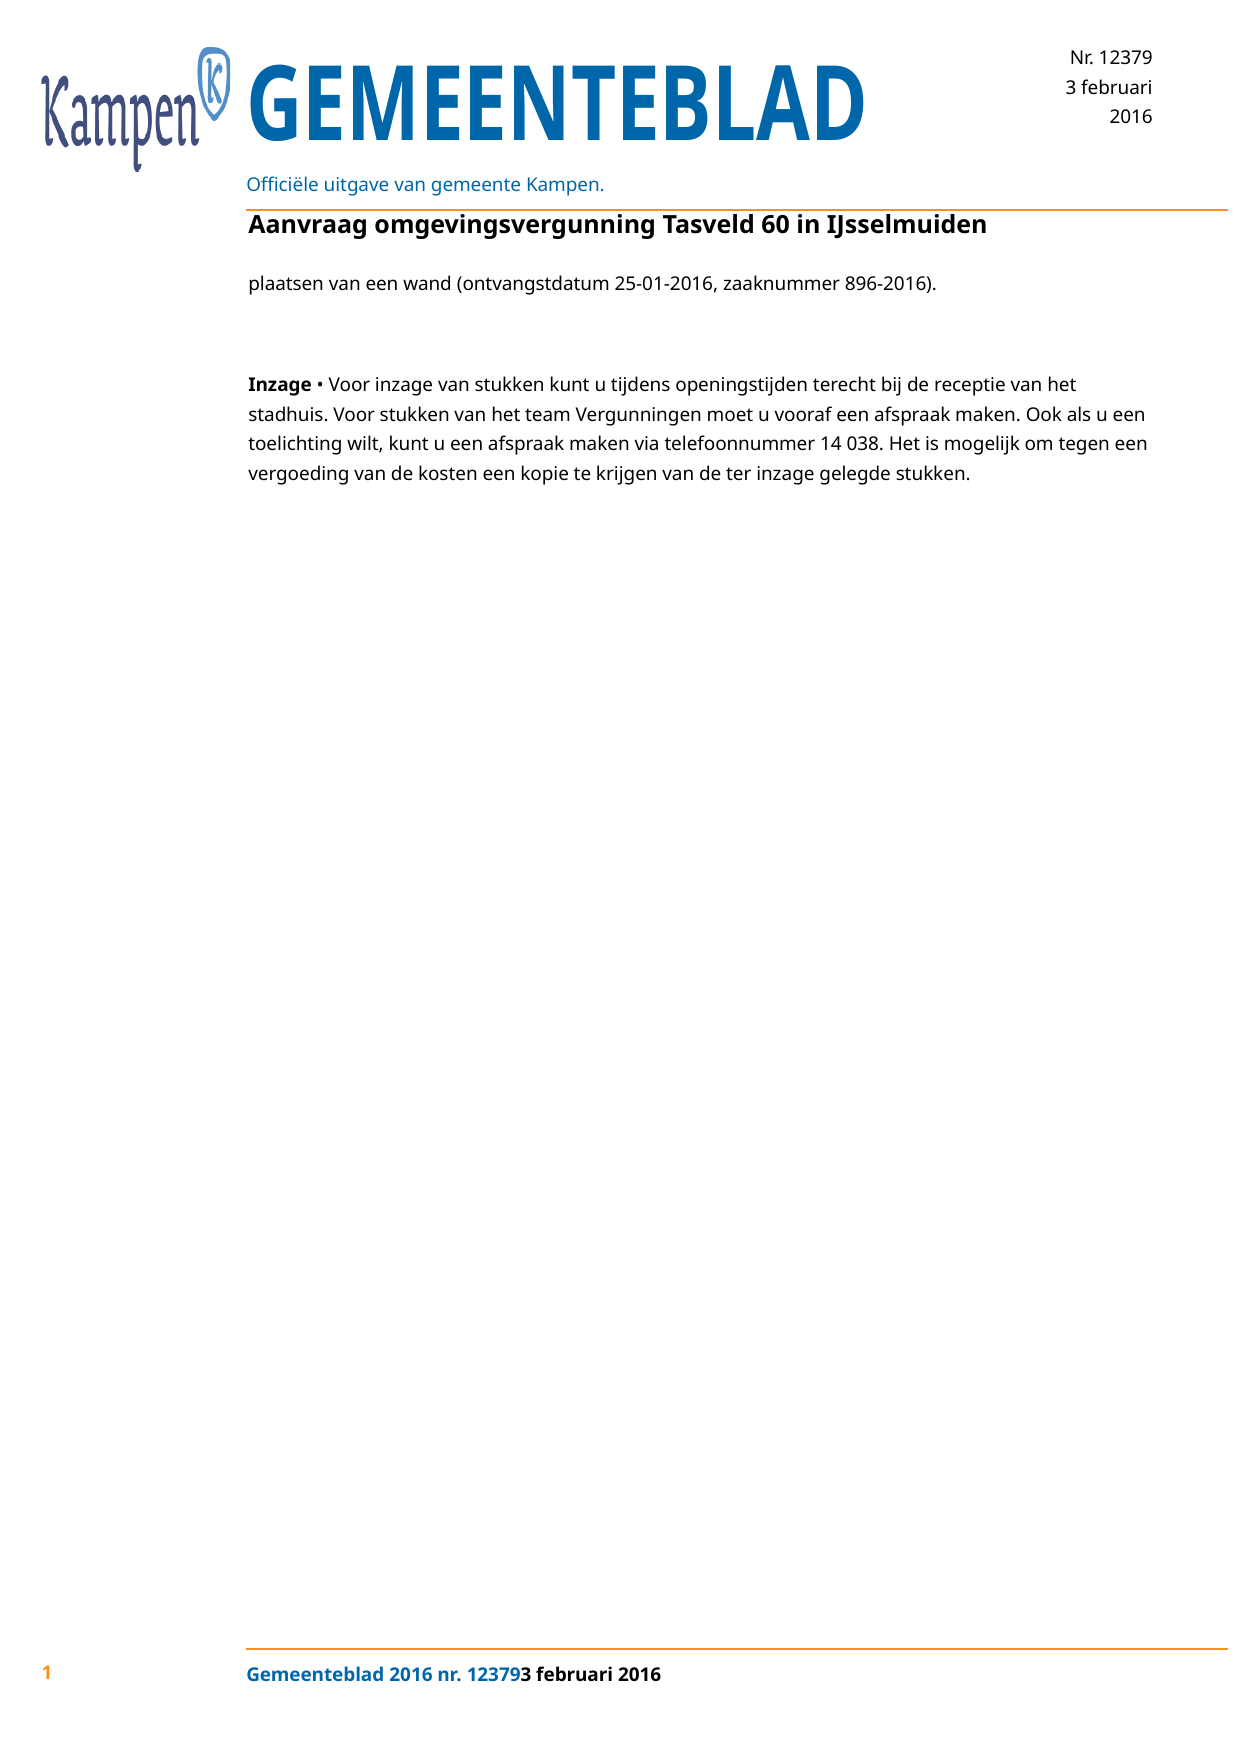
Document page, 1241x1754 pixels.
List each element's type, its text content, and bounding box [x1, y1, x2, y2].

text Inzage • Voor inzage van stukken kunt u tijdens openingstijden terecht bij de receptie van het stadhuis. Voor stukken van het team Vergunningen moet u vooraf een afspraak maken. Ook als u een toelichting wilt, kunt u een afspraak maken via telefoonnummer 14 038. Het is mogelijk om tegen een vergoeding van de kosten een kopie te krijgen van de ter inzage gelegde stukken. [248, 371, 1152, 486]
text plaatsen van een wand (ontvangstdatum 25-01-2016, zaaknummer 896-2016). [248, 270, 1152, 296]
picture [41, 47, 231, 172]
text Aanvraag omgevingsvergunning Tasveld 60 in IJsselmuiden [248, 211, 1152, 241]
